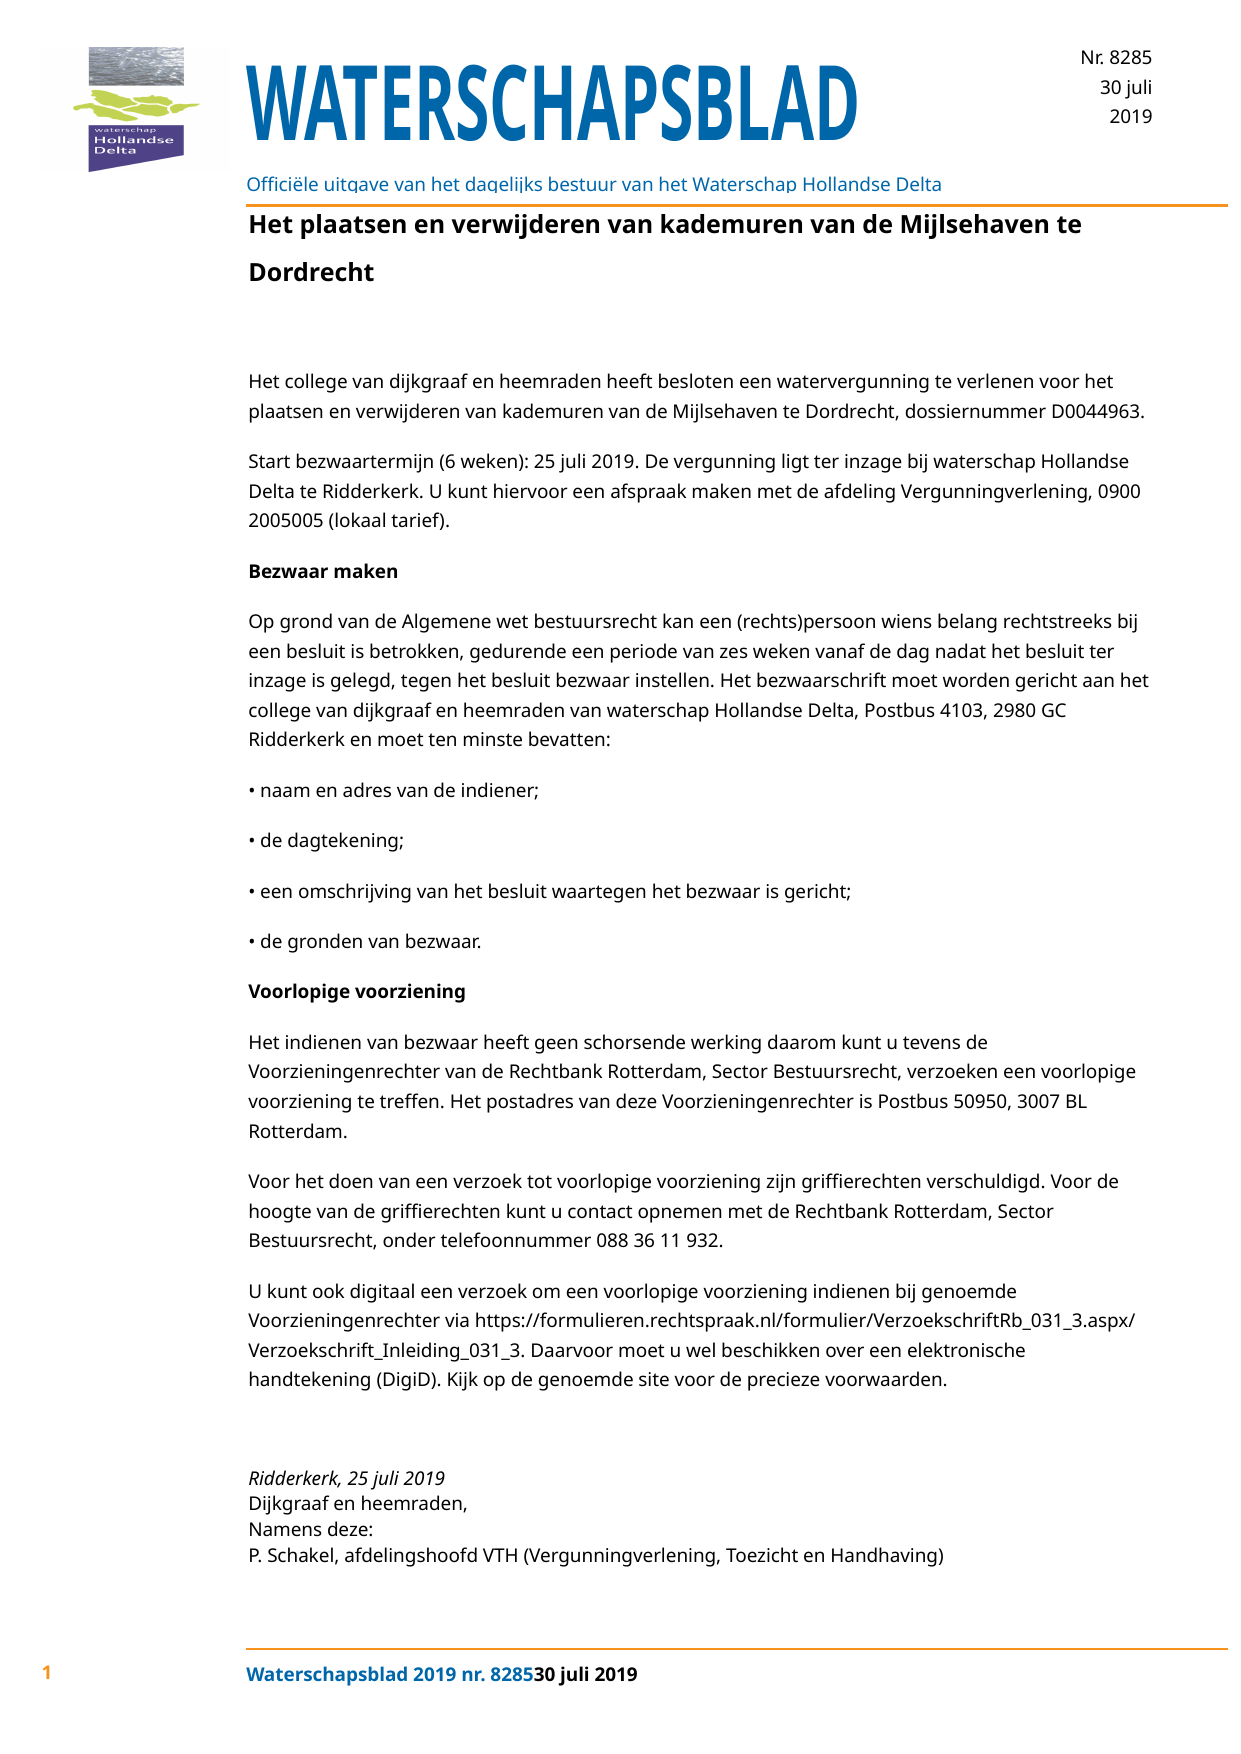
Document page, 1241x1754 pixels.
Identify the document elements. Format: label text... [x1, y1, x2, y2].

text Namens deze: [248, 1516, 1152, 1542]
text • de gronden van bezwaar. [248, 928, 1152, 954]
text Op grond van de Algemene wet bestuursrecht kan een (rechts)persoon wiens belang rechtstreeks bij een besluit is betrokken, gedurende een periode van zes weken vanaf de dag nadat het besluit ter inzage is gelegd, tegen het besluit bezwaar instellen. Het bezwaarschrift moet worden gericht aan het college van dijkgraaf en heemraden van waterschap Hollandse Delta, Postbus 4103, 2980 GC Ridderkerk en moet ten minste bevatten: [248, 608, 1152, 752]
text Dijkgraaf en heemraden, [248, 1491, 1152, 1516]
text • een omschrijving van het besluit waartegen het bezwaar is gericht; [248, 878, 1152, 904]
text Start bezwaartermijn (6 weken): 25 juli 2019. De vergunning ligt ter inzage bij waterschap Hollandse Delta te Ridderkerk. U kunt hiervoor een afspraak maken met de afdeling Vergunningverlening, 0900 2005005 (lokaal tarief). [248, 448, 1152, 533]
text • de dagtekening; [248, 827, 1152, 853]
text Het plaatsen en verwijderen van kademuren van de Mijlsehaven te Dordrecht [248, 207, 1152, 288]
text • naam en adres van de indiener; [248, 777, 1152, 803]
text Voorlopige voorziening [248, 979, 1152, 1004]
text Het college van dijkgraaf en heemraden heeft besloten een watervergunning te verlenen voor het plaatsen en verwijderen van kademuren van de Mijlsehaven te Dordrecht, dossiernummer D0044963. [248, 368, 1152, 424]
text P. Schakel, afdelingshoofd VTH (Vergunningverlening, Toezicht en Handhaving) [248, 1542, 1152, 1568]
text Het indienen van bezwaar heeft geen schorsende werking daarom kunt u tevens de Voorzieningenrechter van de Rechtbank Rotterdam, Sector Bestuursrecht, verzoeken een voorlopige voorziening te treffen. Het postadres van deze Voorzieningenrechter is Postbus 50950, 3007 BL Rotterdam. [248, 1029, 1152, 1144]
text Ridderkerk, 25 juli 2019 [248, 1465, 1152, 1491]
text U kunt ook digitaal een verzoek om een voorlopige voorziening indienen bij genoemde Voorzieningenrechter via https://formulieren.rechtspraak.nl/formulier/VerzoekschriftRb_031_3.aspx/Verzoekschrift_Inleiding_031_3. Daarvoor moet u wel beschikken over een elektronische handtekening (DigiD). Kijk op de genoemde site voor de precieze voorwaarden. [248, 1278, 1152, 1392]
picture [41, 47, 231, 172]
text Bezwaar maken [248, 558, 1152, 584]
text Voor het doen van een verzoek tot voorlopige voorziening zijn griffierechten verschuldigd. Voor de hoogte van de griffierechten kunt u contact opnemen met de Rechtbank Rotterdam, Sector Bestuursrecht, onder telefoonnummer 088 36 11 932. [248, 1168, 1152, 1253]
